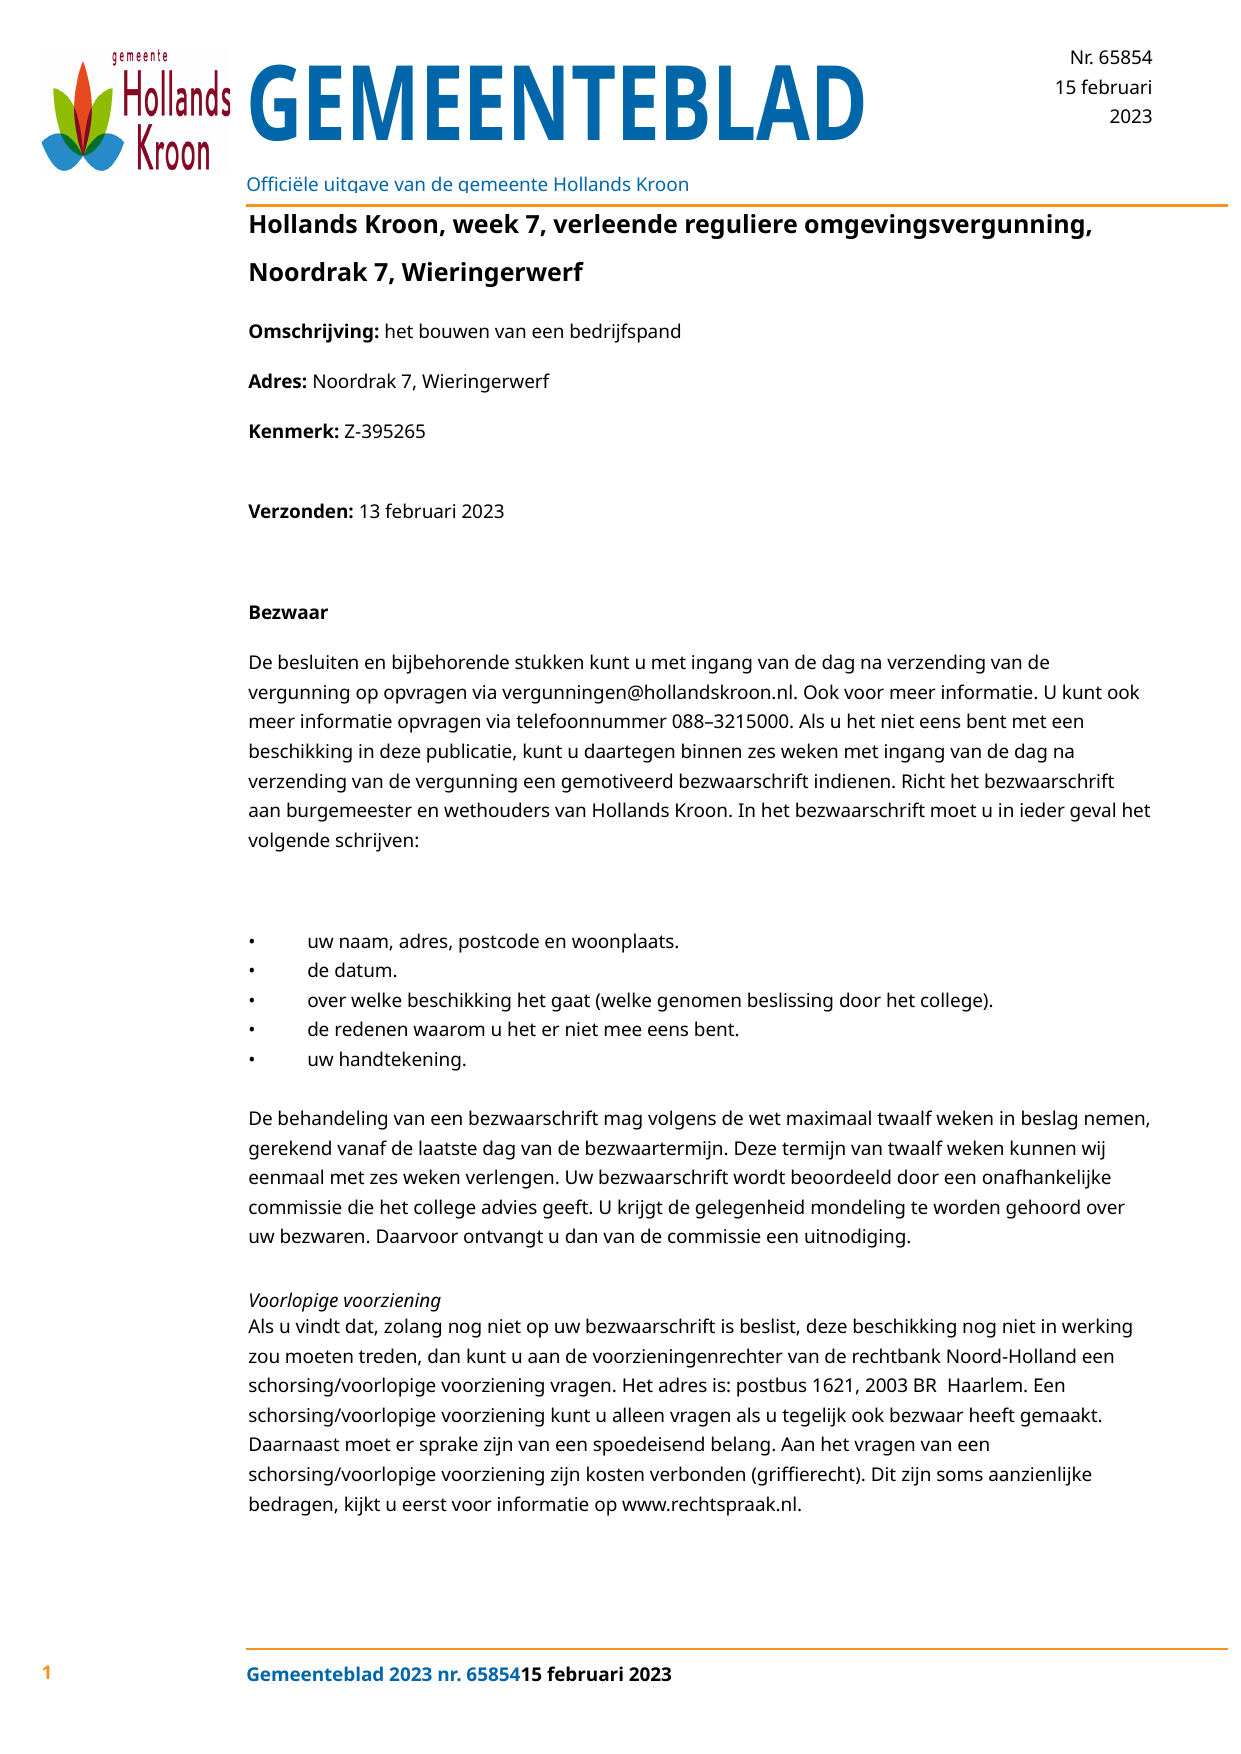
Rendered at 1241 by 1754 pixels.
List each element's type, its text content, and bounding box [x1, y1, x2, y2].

text Kenmerk: Z-395265 [248, 419, 1152, 444]
list de datum. [248, 957, 1152, 983]
text Adres: Noordrak 7, Wieringerwerf [248, 368, 1152, 394]
list uw handtekening. [248, 1046, 1152, 1072]
table_header [248, 469, 700, 495]
list uw naam, adres, postcode en woonplaats. [248, 928, 1152, 953]
text Hollands Kroon, week 7, verleende reguliere omgevingsvergunning, Noordrak 7, Wieringerwerf [248, 207, 1152, 288]
text Voorlopige voorziening [248, 1288, 1152, 1313]
list over welke beschikking het gaat (welke genomen beslissing door het college). [248, 987, 1152, 1013]
text Verzonden: 13 februari 2023 [248, 498, 1152, 524]
text De besluiten en bijbehorende stukken kunt u met ingang van de dag na verzending van de vergunning op opvragen via vergunningen@hollandskroon.nl. Ook voor meer informatie. U kunt ook meer informatie opvragen via telefoonnummer 088–3215000. Als u het niet eens bent met een beschikking in deze publicatie, kunt u daartegen binnen zes weken met ingang van de dag na verzending van de vergunning een gemotiveerd bezwaarschrift indienen. Richt het bezwaarschrift aan burgemeester en wethouders van Hollands Kroon. In het bezwaarschrift moet u in ieder geval het volgende schrijven: [248, 649, 1152, 853]
table_header [700, 469, 1152, 495]
text Omschrijving: het bouwen van een bedrijfspand [248, 318, 1152, 344]
list de redenen waarom u het er niet mee eens bent. [248, 1017, 1152, 1042]
text Bezwaar [248, 599, 1152, 625]
text De behandeling van een bezwaarschrift mag volgens de wet maximaal twaalf weken in beslag nemen, gerekend vanaf de laatste dag van de bezwaartermijn. Deze termijn van twaalf weken kunnen wij eenmaal met zes weken verlengen. Uw bezwaarschrift wordt beoordeeld door een onafhankelijke commissie die het college advies geeft. U krijgt de gelegenheid mondeling te worden gehoord over uw bezwaren. Daarvoor ontvangt u dan van de commissie een uitnodiging. [248, 1105, 1152, 1249]
text Als u vindt dat, zolang nog niet op uw bezwaarschrift is beslist, deze beschikking nog niet in werking zou moeten treden, dan kunt u aan de voorzieningenrechter van de rechtbank Noord-Holland een schorsing/voorlopige voorziening vragen. Het adres is: postbus 1621, 2003 BR Haarlem. Een schorsing/voorlopige voorziening kunt u alleen vragen als u tegelijk ook bezwaar heeft gemaakt. Daarnaast moet er sprake zijn van een spoedeisend belang. Aan het vragen van een schorsing/voorlopige voorziening zijn kosten verbonden (griffierecht). Dit zijn soms aanzienlijke bedragen, kijkt u eerst voor informatie op www.rechtspraak.nl. [248, 1313, 1152, 1517]
picture [41, 47, 231, 172]
